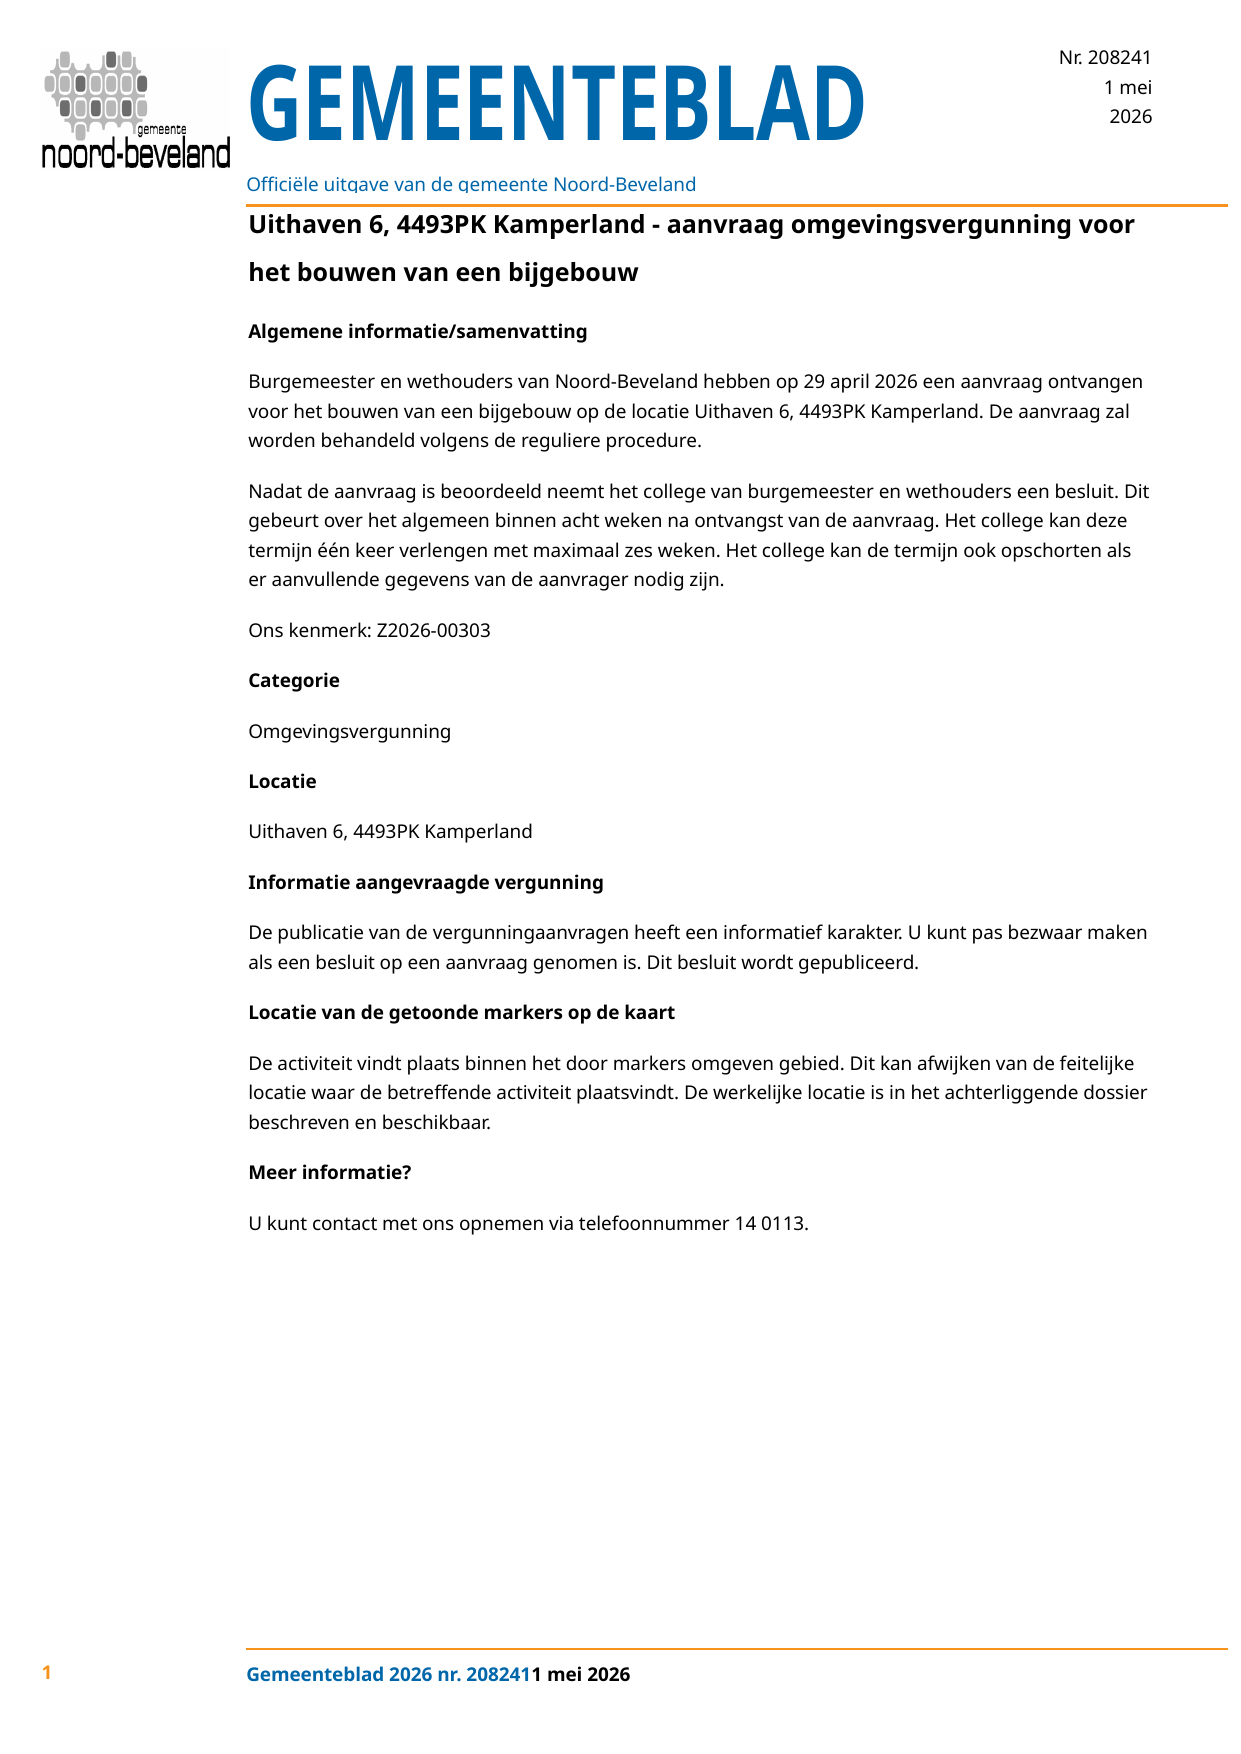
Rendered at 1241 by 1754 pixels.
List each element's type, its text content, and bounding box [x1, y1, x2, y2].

text Locatie van de getoonde markers op de kaart [248, 999, 1152, 1025]
text Burgemeester en wethouders van Noord-Beveland hebben op 29 april 2026 een aanvraag ontvangen voor het bouwen van een bijgebouw op de locatie Uithaven 6, 4493PK Kamperland. De aanvraag zal worden behandeld volgens de reguliere procedure. [248, 368, 1152, 453]
text De publicatie van de vergunningaanvragen heeft een informatief karakter. U kunt pas bezwaar maken als een besluit op een aanvraag genomen is. Dit besluit wordt gepubliceerd. [248, 919, 1152, 975]
text Algemene informatie/samenvatting [248, 318, 1152, 344]
picture [41, 47, 231, 172]
text Uithaven 6, 4493PK Kamperland [248, 819, 1152, 844]
text U kunt contact met ons opnemen via telefoonnummer 14 0113. [248, 1210, 1152, 1236]
text Informatie aangevraagde vergunning [248, 869, 1152, 895]
text Meer informatie? [248, 1159, 1152, 1185]
text Categorie [248, 667, 1152, 693]
text De activiteit vindt plaats binnen het door markers omgeven gebied. Dit kan afwijken van de feitelijke locatie waar de betreffende activiteit plaatsvindt. De werkelijke locatie is in het achterliggende dossier beschreven en beschikbaar. [248, 1050, 1152, 1135]
text Uithaven 6, 4493PK Kamperland - aanvraag omgevingsvergunning voor het bouwen van een bijgebouw [248, 207, 1152, 288]
text Nadat de aanvraag is beoordeeld neemt het college van burgemeester en wethouders een besluit. Dit gebeurt over het algemeen binnen acht weken na ontvangst van de aanvraag. Het college kan deze termijn één keer verlengen met maximaal zes weken. Het college kan de termijn ook opschorten als er aanvullende gegevens van de aanvrager nodig zijn. [248, 478, 1152, 592]
text Locatie [248, 768, 1152, 794]
text Ons kenmerk: Z2026-00303 [248, 617, 1152, 643]
text Omgevingsvergunning [248, 718, 1152, 744]
